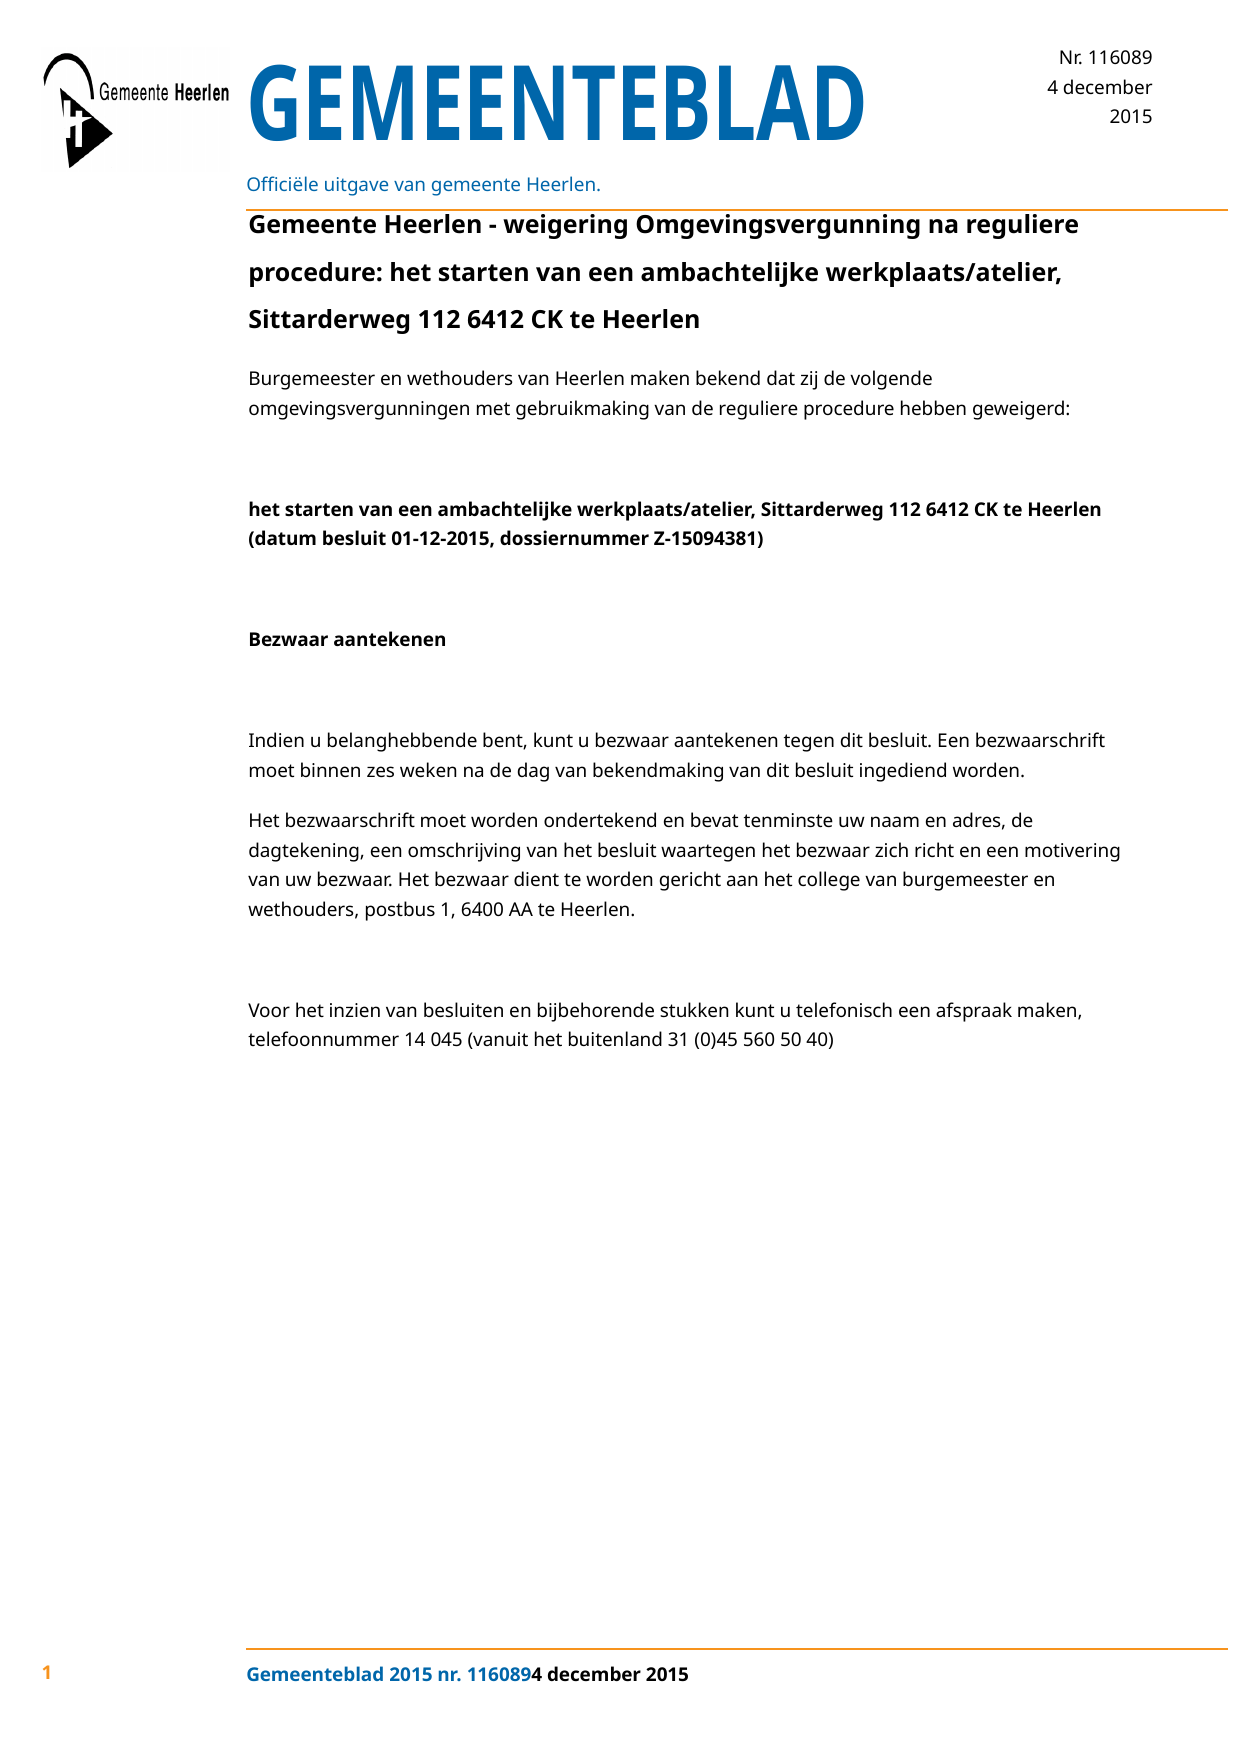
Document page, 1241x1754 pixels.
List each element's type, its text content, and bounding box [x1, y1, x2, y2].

text Burgemeester en wethouders van Heerlen maken bekend dat zij de volgende omgevingsvergunningen met gebruikmaking van de reguliere procedure hebben geweigerd: [248, 366, 1152, 421]
text Voor het inzien van besluiten en bijbehorende stukken kunt u telefonisch een afspraak maken, telefoonnummer 14 045 (vanuit het buitenland 31 (0)45 560 50 40) [248, 997, 1152, 1052]
text Bezwaar aantekenen [248, 626, 1152, 652]
text Het bezwaarschrift moet worden ondertekend en bevat tenminste uw naam en adres, de dagtekening, een omschrijving van het besluit waartegen het bezwaar zich richt en een motivering van uw bezwaar. Het bezwaar dient te worden gericht aan het college van burgemeester en wethouders, postbus 1, 6400 AA te Heerlen. [248, 807, 1152, 922]
picture [41, 47, 231, 172]
text het starten van een ambachtelijke werkplaats/atelier, Sittarderweg 112 6412 CK te Heerlen (datum besluit 01-12-2015, dossiernummer Z-15094381) [248, 496, 1152, 551]
text Gemeente Heerlen - weigering Omgevingsvergunning na reguliere procedure: het starten van een ambachtelijke werkplaats/atelier, Sittarderweg 112 6412 CK te Heerlen [248, 211, 1152, 336]
text Indien u belanghebbende bent, kunt u bezwaar aantekenen tegen dit besluit. Een bezwaarschrift moet binnen zes weken na de dag van bekendmaking van dit besluit ingediend worden. [248, 727, 1152, 782]
